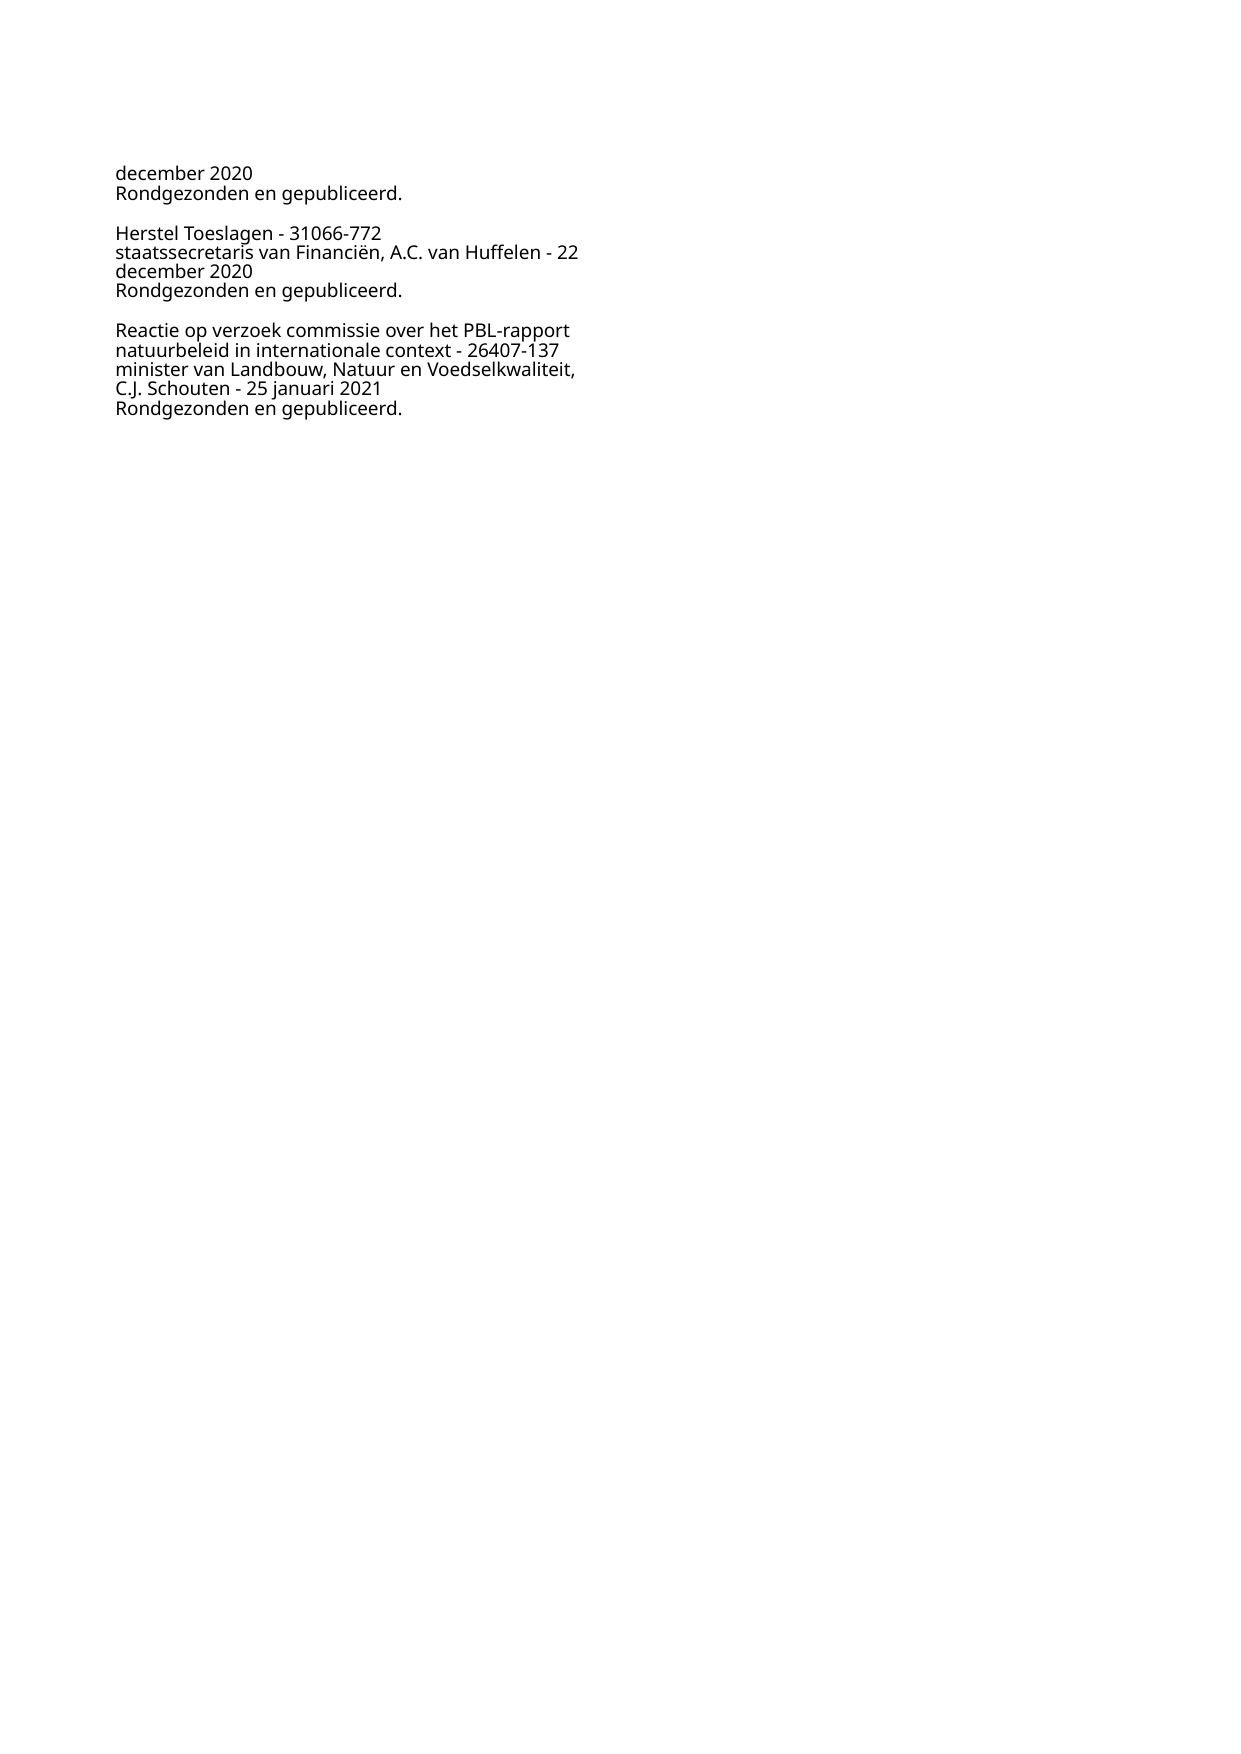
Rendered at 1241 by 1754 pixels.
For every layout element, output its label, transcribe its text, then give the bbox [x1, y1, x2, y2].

text Rondgezonden en gepubliceerd. [115, 282, 605, 302]
text Rondgezonden en gepubliceerd. [115, 399, 605, 419]
text december 2020 [115, 165, 605, 184]
text Rondgezonden en gepubliceerd. [115, 184, 605, 204]
text Herstel Toeslagen - 31066-772 [115, 224, 605, 244]
text minister van Landbouw, Natuur en Voedselkwaliteit, C.J. Schouten - 25 januari 2021 [115, 361, 605, 399]
text Reactie op verzoek commissie over het PBL-rapport natuurbeleid in internationale context - 26407-137 [115, 322, 605, 361]
text staatssecretaris van Financiën, A.C. van Huffelen - 22 december 2020 [115, 244, 605, 282]
